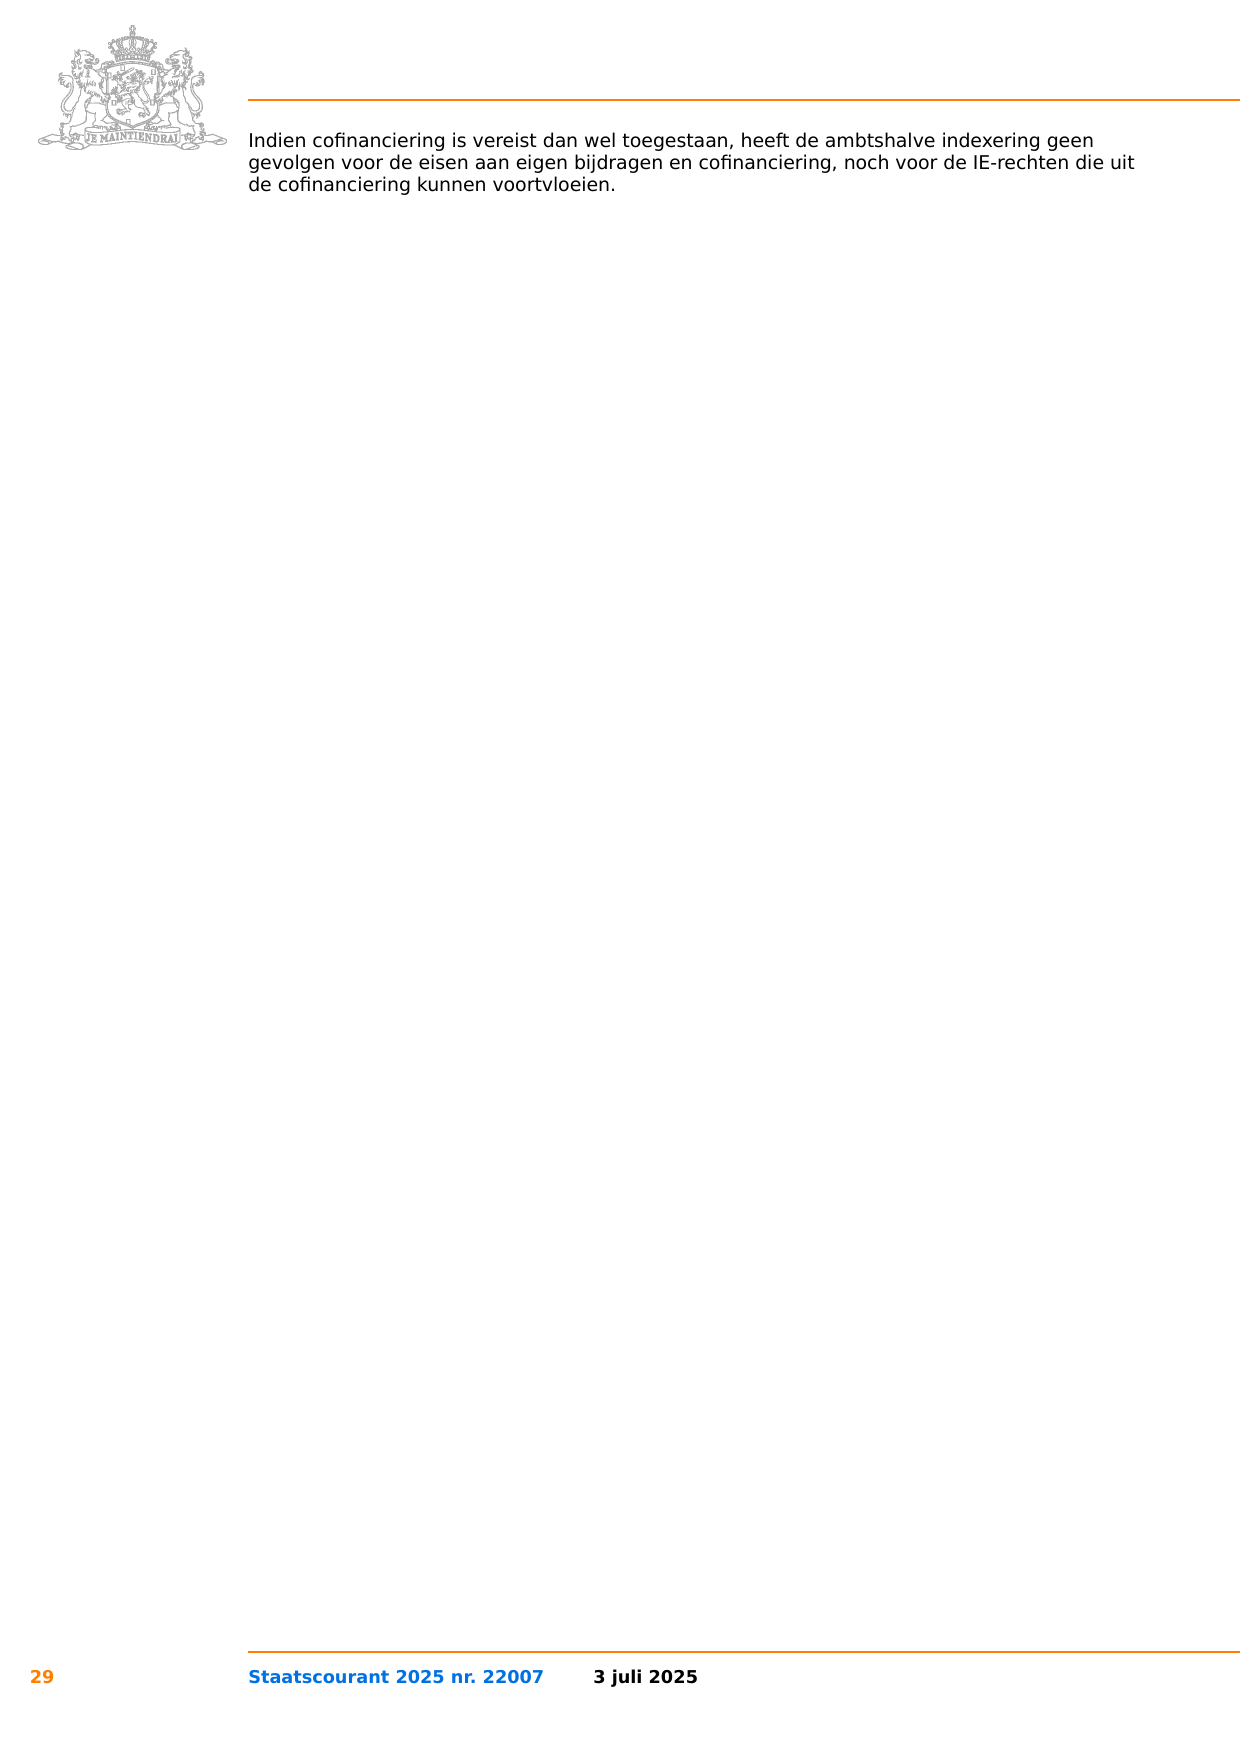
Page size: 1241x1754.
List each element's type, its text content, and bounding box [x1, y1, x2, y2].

text Indien cofinanciering is vereist dan wel toegestaan, heeft de ambtshalve indexering geen gevolgen voor de eisen aan eigen bijdragen en cofinanciering, noch voor de IE-rechten die uit de cofinanciering kunnen voortvloeien. [248, 130, 1163, 196]
picture [38, 25, 227, 150]
